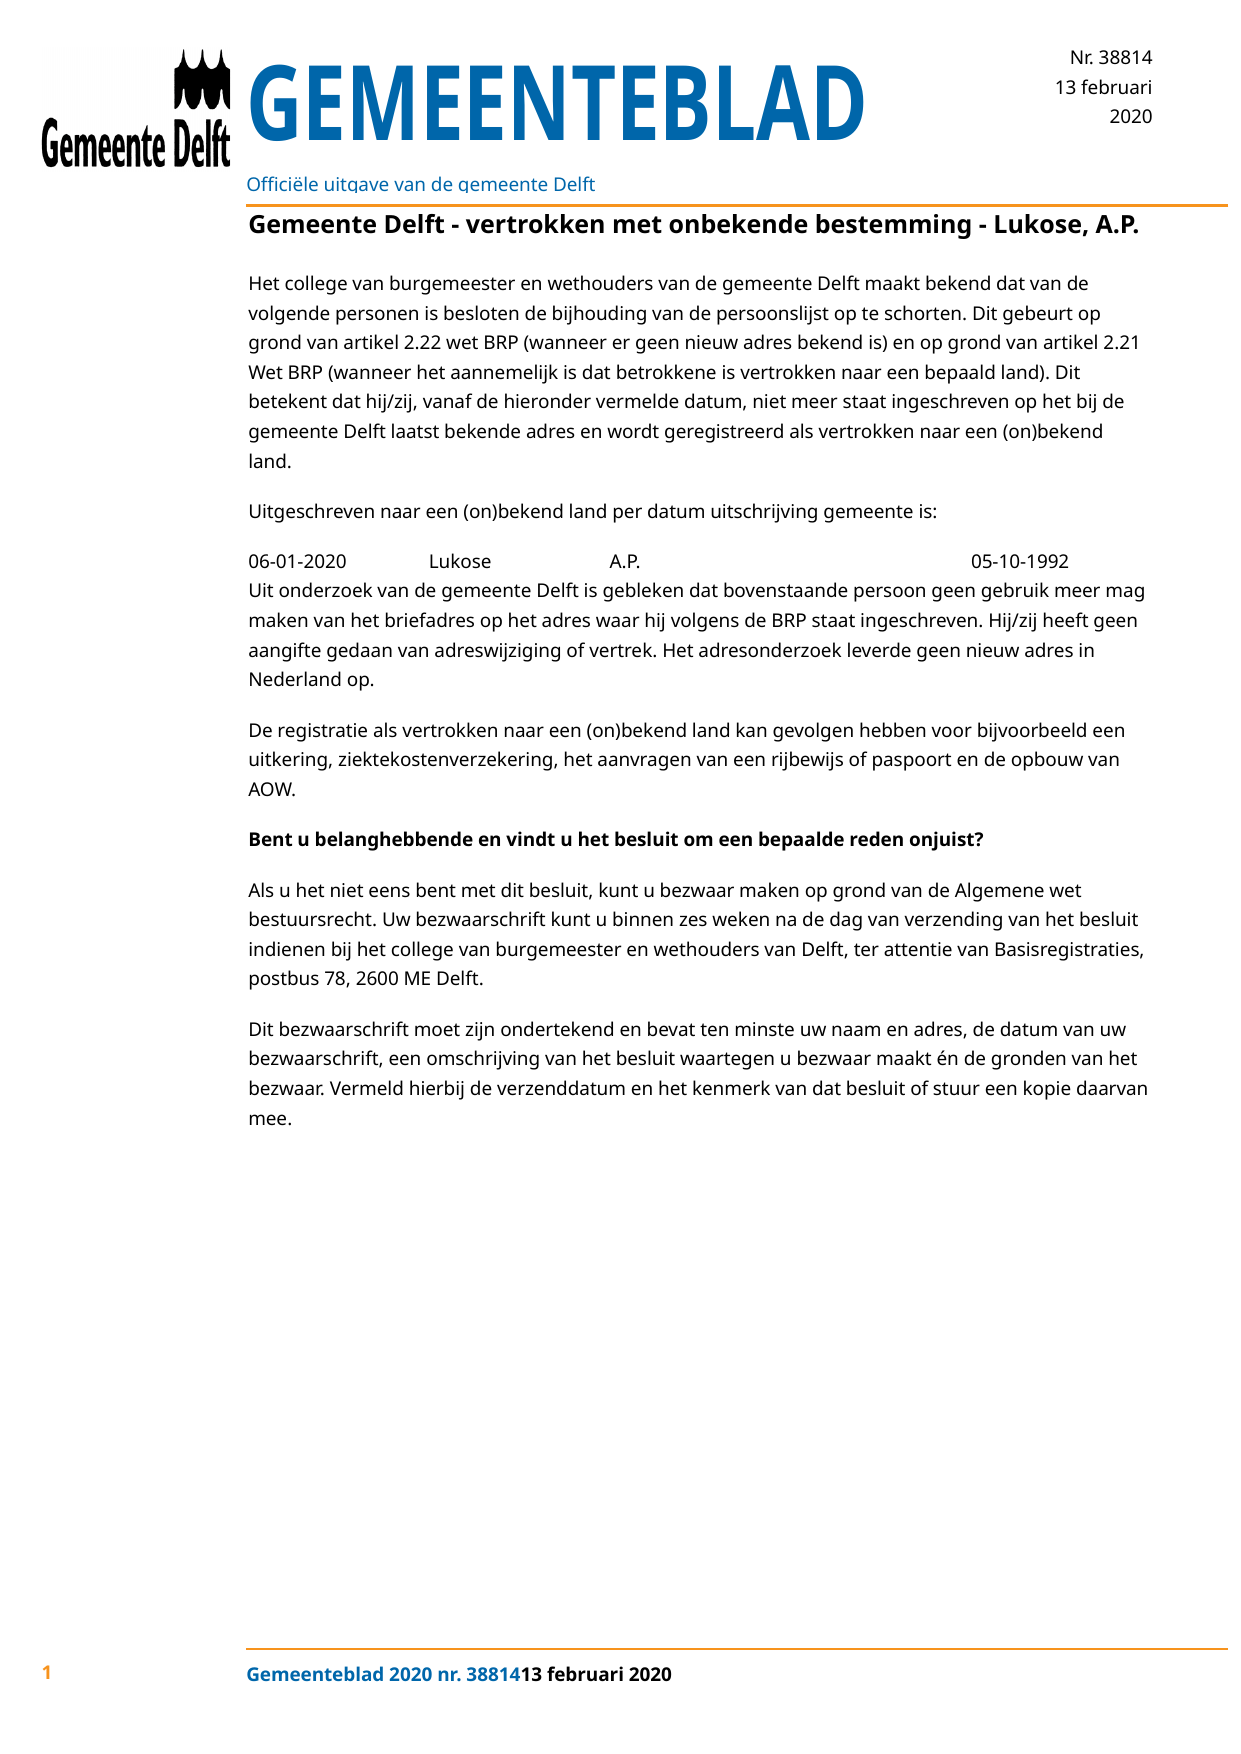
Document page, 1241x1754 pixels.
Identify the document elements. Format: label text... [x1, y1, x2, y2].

text Als u het niet eens bent met dit besluit, kunt u bezwaar maken op grond van de Algemene wet bestuursrecht. Uw bezwaarschrift kunt u binnen zes weken na de dag van verzending van het besluit indienen bij het college van burgemeester en wethouders van Delft, ter attentie van Basisregistraties, postbus 78, 2600 ME Delft. [248, 877, 1152, 991]
table_header 05-10-1992 [971, 549, 1152, 574]
text De registratie als vertrokken naar een (on)bekend land kan gevolgen hebben voor bijvoorbeeld een uitkering, ziektekostenverzekering, het aanvragen van een rijbewijs of paspoort en de opbouw van AOW. [248, 717, 1152, 802]
table_header A.P. [609, 549, 790, 574]
text Het college van burgemeester en wethouders van de gemeente Delft maakt bekend dat van de volgende personen is besloten de bijhouding van de persoonslijst op te schorten. Dit gebeurt op grond van artikel 2.22 wet BRP (wanneer er geen nieuw adres bekend is) en op grond van artikel 2.21 Wet BRP (wanneer het aannemelijk is dat betrokkene is vertrokken naar een bepaald land). Dit betekent dat hij/zij, vanaf de hieronder vermelde datum, niet meer staat ingeschreven op het bij de gemeente Delft laatst bekende adres en wordt geregistreerd als vertrokken naar een (on)bekend land. [248, 270, 1152, 473]
text Gemeente Delft - vertrokken met onbekende bestemming - Lukose, A.P. [248, 207, 1152, 241]
text Uitgeschreven naar een (on)bekend land per datum uitschrijving gemeente is: [248, 498, 1152, 524]
table_header 06-01-2020 [248, 549, 429, 574]
table_header [790, 549, 971, 574]
text Bent u belanghebbende en vindt u het besluit om een bepaalde reden onjuist? [248, 826, 1152, 852]
table_header Lukose [429, 549, 609, 574]
text Uit onderzoek van de gemeente Delft is gebleken dat bovenstaande persoon geen gebruik meer mag maken van het briefadres op het adres waar hij volgens de BRP staat ingeschreven. Hij/zij heeft geen aangifte gedaan van adreswijziging of vertrek. Het adresonderzoek leverde geen nieuw adres in Nederland op. [248, 578, 1152, 692]
text Dit bezwaarschrift moet zijn ondertekend en bevat ten minste uw naam en adres, de datum van uw bezwaarschrift, een omschrijving van het besluit waartegen u bezwaar maakt én de gronden van het bezwaar. Vermeld hierbij de verzenddatum en het kenmerk van dat besluit of stuur een kopie daarvan mee. [248, 1016, 1152, 1131]
picture [41, 47, 231, 172]
